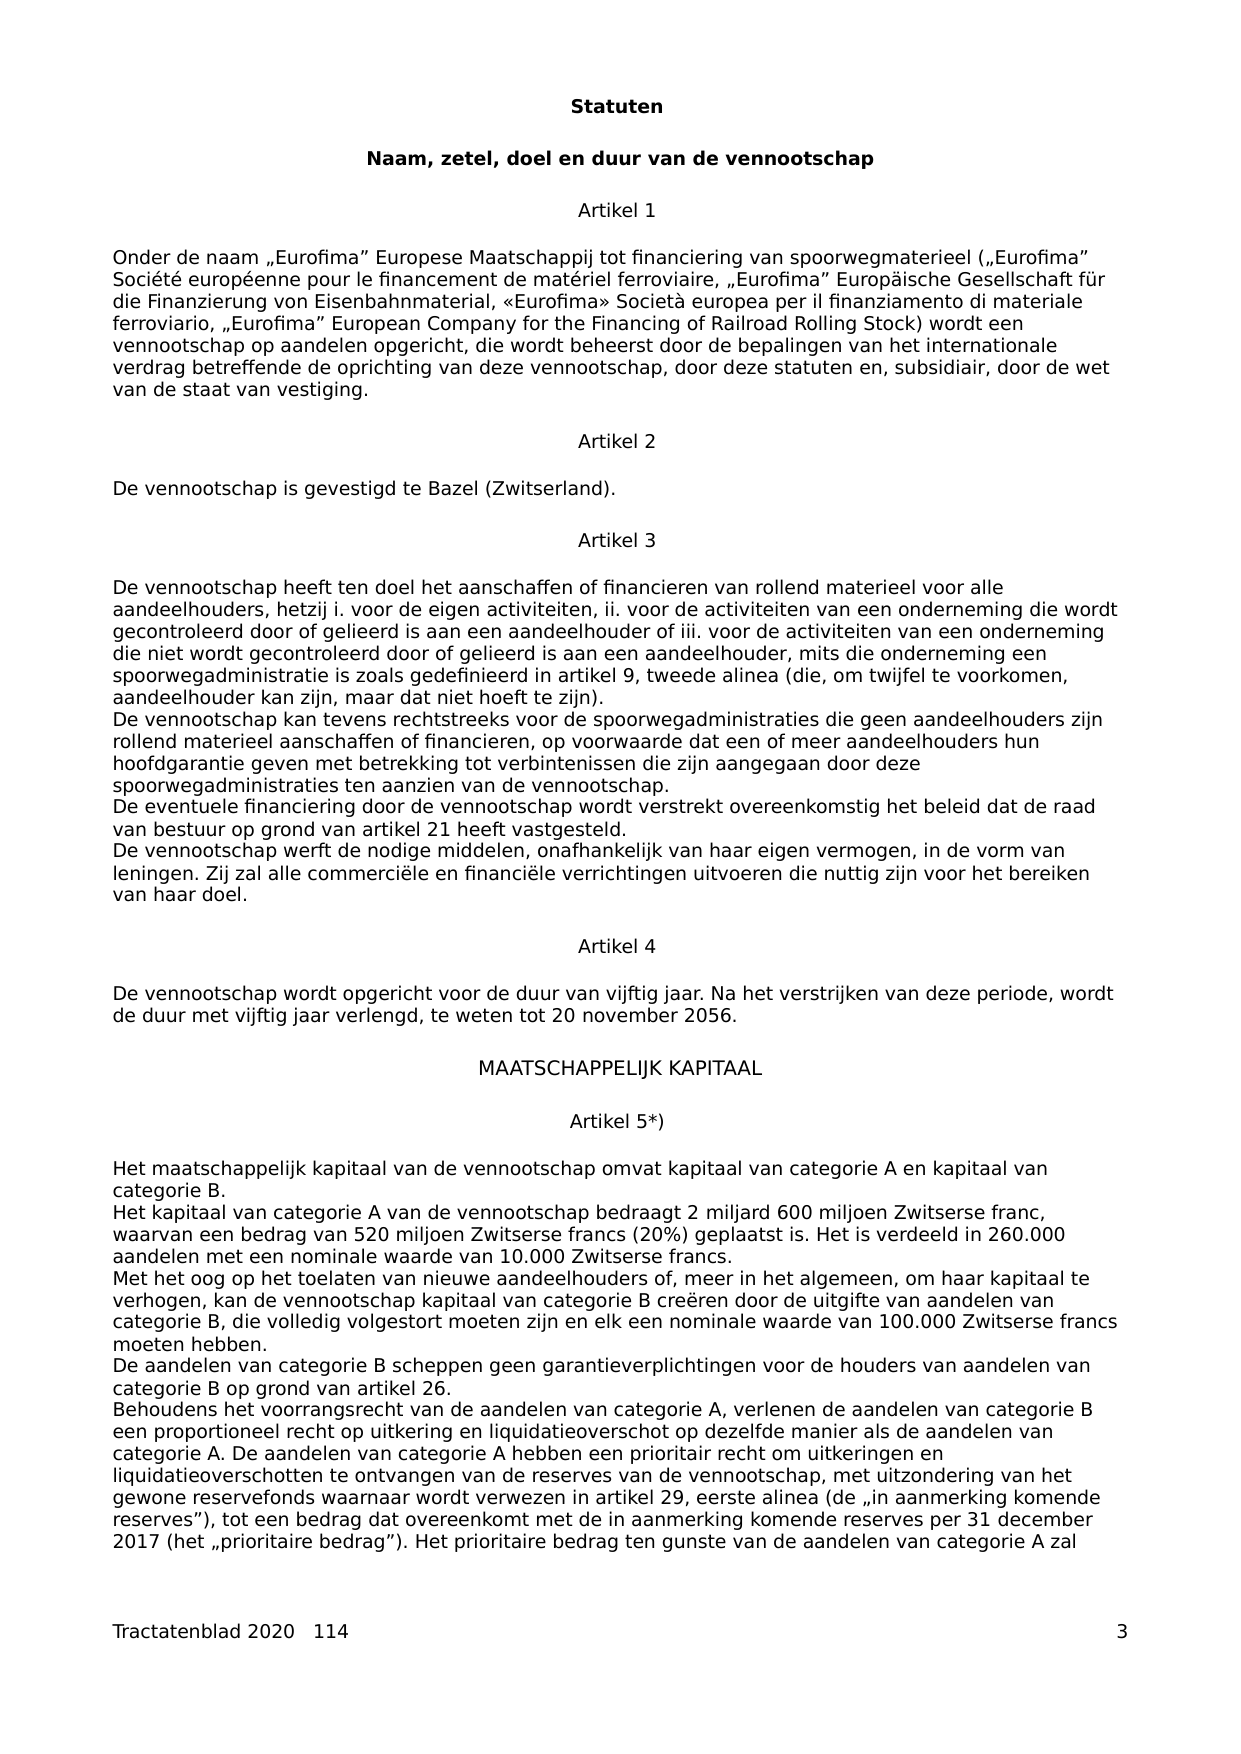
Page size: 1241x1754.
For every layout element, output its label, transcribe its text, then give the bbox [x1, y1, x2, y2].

text Het kapitaal van categorie A van de vennootschap bedraagt 2 miljard 600 miljoen Zwitserse franc, waarvan een bedrag van 520 miljoen Zwitserse francs (20%) geplaatst is. Het is verdeeld in 260.000 aandelen met een nominale waarde van 10.000 Zwitserse francs. [112, 1202, 1128, 1267]
text Behoudens het voorrangsrecht van de aandelen van categorie A, verlenen de aandelen van categorie B een proportioneel recht op uitkering en liquidatieoverschot op dezelfde manier als de aandelen van categorie A. De aandelen van categorie A hebben een prioritair recht om uitkeringen en liquidatieoverschotten te ontvangen van de reserves van de vennootschap, met uitzondering van het gewone reservefonds waarnaar wordt verwezen in artikel 29, eerste alinea (de „in aanmerking komende reserves”), tot een bedrag dat overeenkomt met de in aanmerking komende reserves per 31 december 2017 (het „prioritaire bedrag”). Het prioritaire bedrag ten gunste van de aandelen van categorie A zal [112, 1399, 1128, 1553]
text De eventuele financiering door de vennootschap wordt verstrekt overeenkomstig het beleid dat de raad van bestuur op grond van artikel 21 heeft vastgesteld. [112, 796, 1128, 840]
text De vennootschap heeft ten doel het aanschaffen of financieren van rollend materieel voor alle aandeelhouders, hetzij i. voor de eigen activiteiten, ii. voor de activiteiten van een onderneming die wordt gecontroleerd door of gelieerd is aan een aandeelhouder of iii. voor de activiteiten van een onderneming die niet wordt gecontroleerd door of gelieerd is aan een aandeelhouder, mits die onderneming een spoorwegadministratie is zoals gedefinieerd in artikel 9, tweede alinea (die, om twijfel te voorkomen, aandeelhouder kan zijn, maar dat niet hoeft te zijn). [112, 577, 1128, 708]
subtitle Statuten [112, 96, 1128, 118]
subtitle Naam, zetel, doel en duur van de vennootschap [112, 148, 1128, 170]
subtitle Artikel 3 [112, 530, 1128, 552]
subtitle Artikel 1 [112, 200, 1128, 222]
text De vennootschap wordt opgericht voor de duur van vijftig jaar. Na het verstrijken van deze periode, wordt de duur met vijftig jaar verlengd, te weten tot 20 november 2056. [112, 983, 1128, 1027]
subtitle Artikel 4 [112, 936, 1128, 958]
text De vennootschap is gevestigd te Bazel (Zwitserland). [112, 478, 1128, 500]
text Het maatschappelijk kapitaal van de vennootschap omvat kapitaal van categorie A en kapitaal van categorie B. [112, 1158, 1128, 1202]
subtitle MAATSCHAPPELIJK KAPITAAL [112, 1057, 1128, 1081]
text De aandelen van categorie B scheppen geen garantieverplichtingen voor de houders van aandelen van categorie B op grond van artikel 26. [112, 1355, 1128, 1399]
text Onder de naam „Eurofima” Europese Maatschappij tot financiering van spoorwegmaterieel („Eurofima” Société européenne pour le financement de matériel ferroviaire, „Eurofima” Europäische Gesellschaft für die Finanzierung von Eisenbahnmaterial, «Eurofima» Società europea per il finanziamento di materiale ferroviario, „Eurofima” European Company for the Financing of Railroad Rolling Stock) wordt een vennootschap op aandelen opgericht, die wordt beheerst door de bepalingen van het internationale verdrag betreffende de oprichting van deze vennootschap, door deze statuten en, subsidiair, door de wet van de staat van vestiging. [112, 247, 1128, 401]
text De vennootschap werft de nodige middelen, onafhankelijk van haar eigen vermogen, in de vorm van leningen. Zij zal alle commerciële en financiële verrichtingen uitvoeren die nuttig zijn voor het bereiken van haar doel. [112, 840, 1128, 906]
subtitle Artikel 2 [112, 431, 1128, 453]
text Met het oog op het toelaten van nieuwe aandeelhouders of, meer in het algemeen, om haar kapitaal te verhogen, kan de vennootschap kapitaal van categorie B creëren door de uitgifte van aandelen van categorie B, die volledig volgestort moeten zijn en elk een nominale waarde van 100.000 Zwitserse francs moeten hebben. [112, 1267, 1128, 1355]
subtitle Artikel 5*) [112, 1111, 1128, 1133]
text De vennootschap kan tevens rechtstreeks voor de spoorwegadministraties die geen aandeelhouders zijn rollend materieel aanschaffen of financieren, op voorwaarde dat een of meer aandeelhouders hun hoofdgarantie geven met betrekking tot verbintenissen die zijn aangegaan door deze spoorwegadministraties ten aanzien van de vennootschap. [112, 708, 1128, 796]
